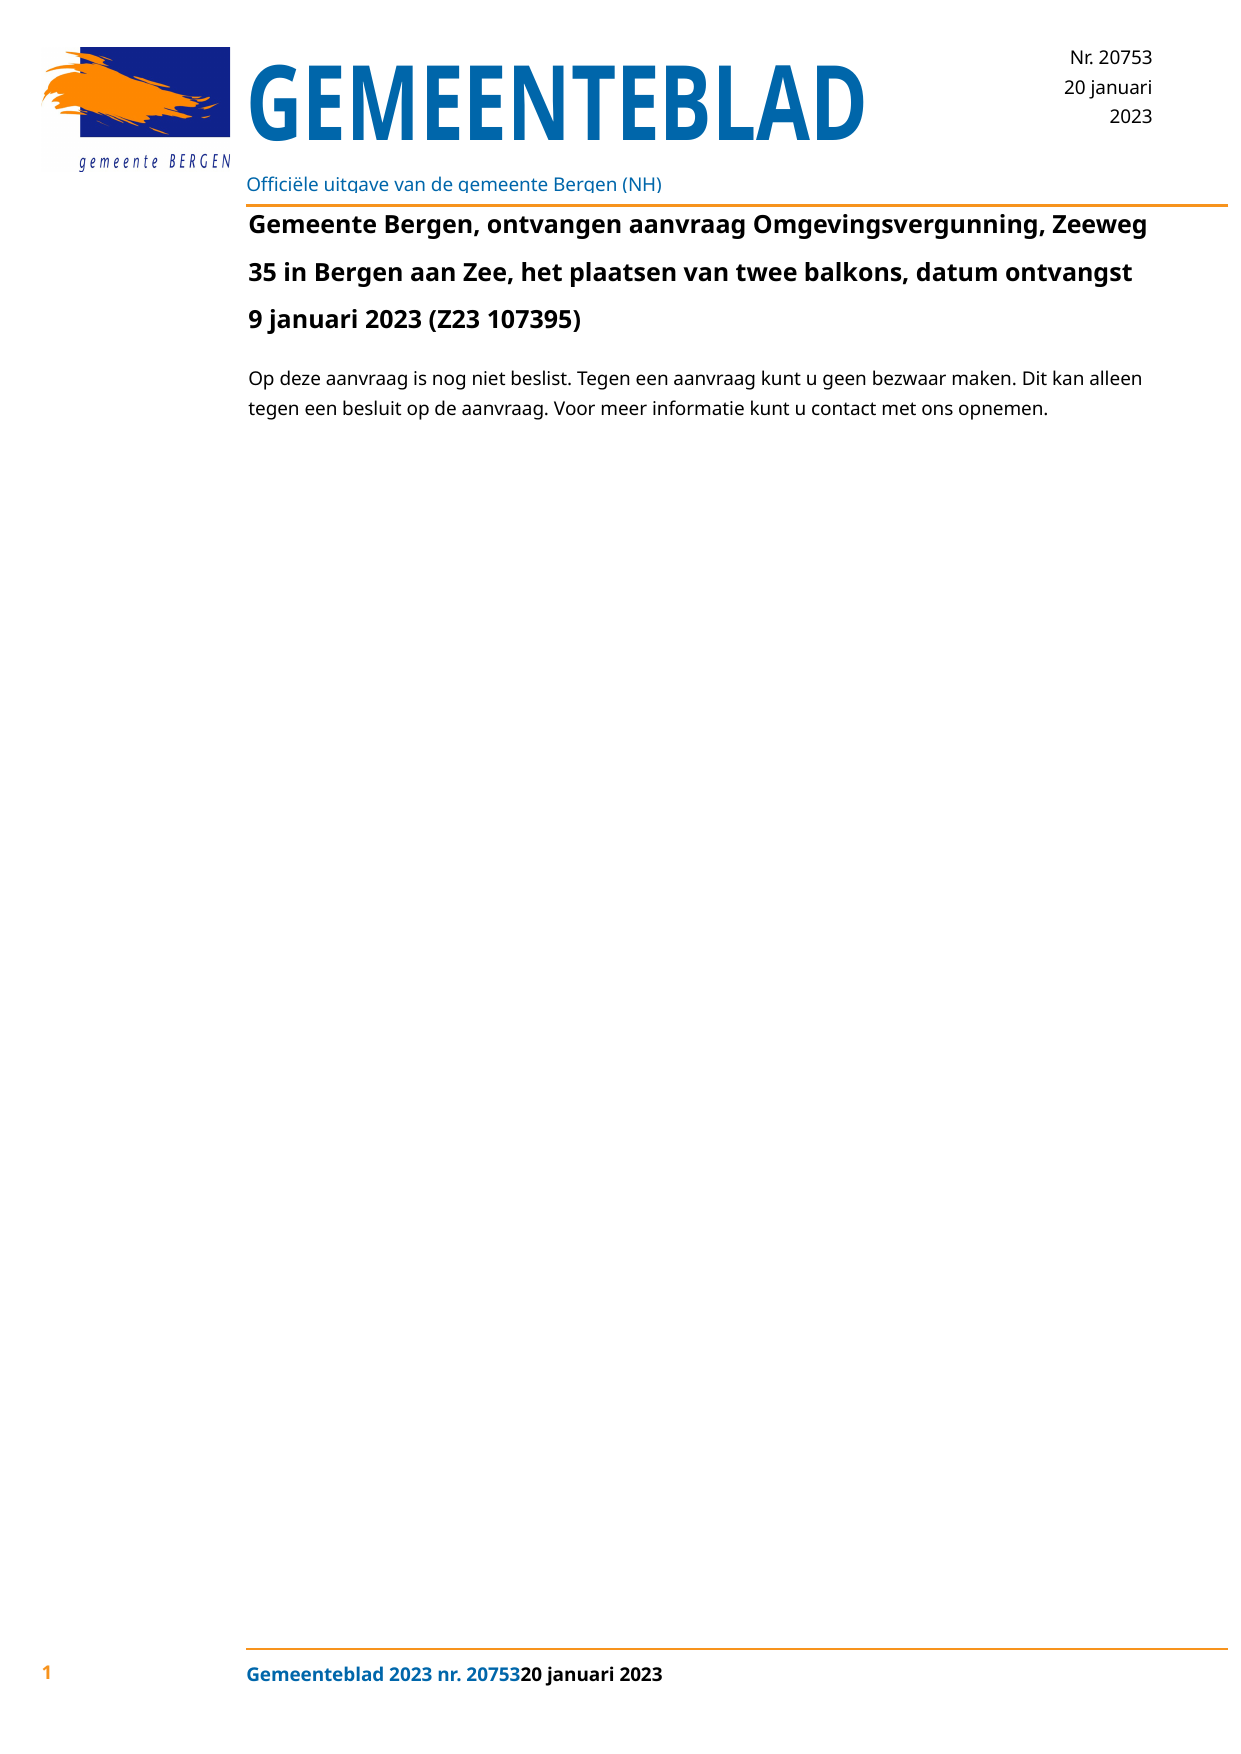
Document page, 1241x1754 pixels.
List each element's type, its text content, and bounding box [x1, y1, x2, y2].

text Gemeente Bergen, ontvangen aanvraag Omgevingsvergunning, Zeeweg 35 in Bergen aan Zee, het plaatsen van twee balkons, datum ontvangst 9 januari 2023 (Z23 107395) [248, 207, 1152, 336]
picture [41, 47, 231, 172]
text Op deze aanvraag is nog niet beslist. Tegen een aanvraag kunt u geen bezwaar maken. Dit kan alleen tegen een besluit op de aanvraag. Voor meer informatie kunt u contact met ons opnemen. [248, 366, 1152, 421]
